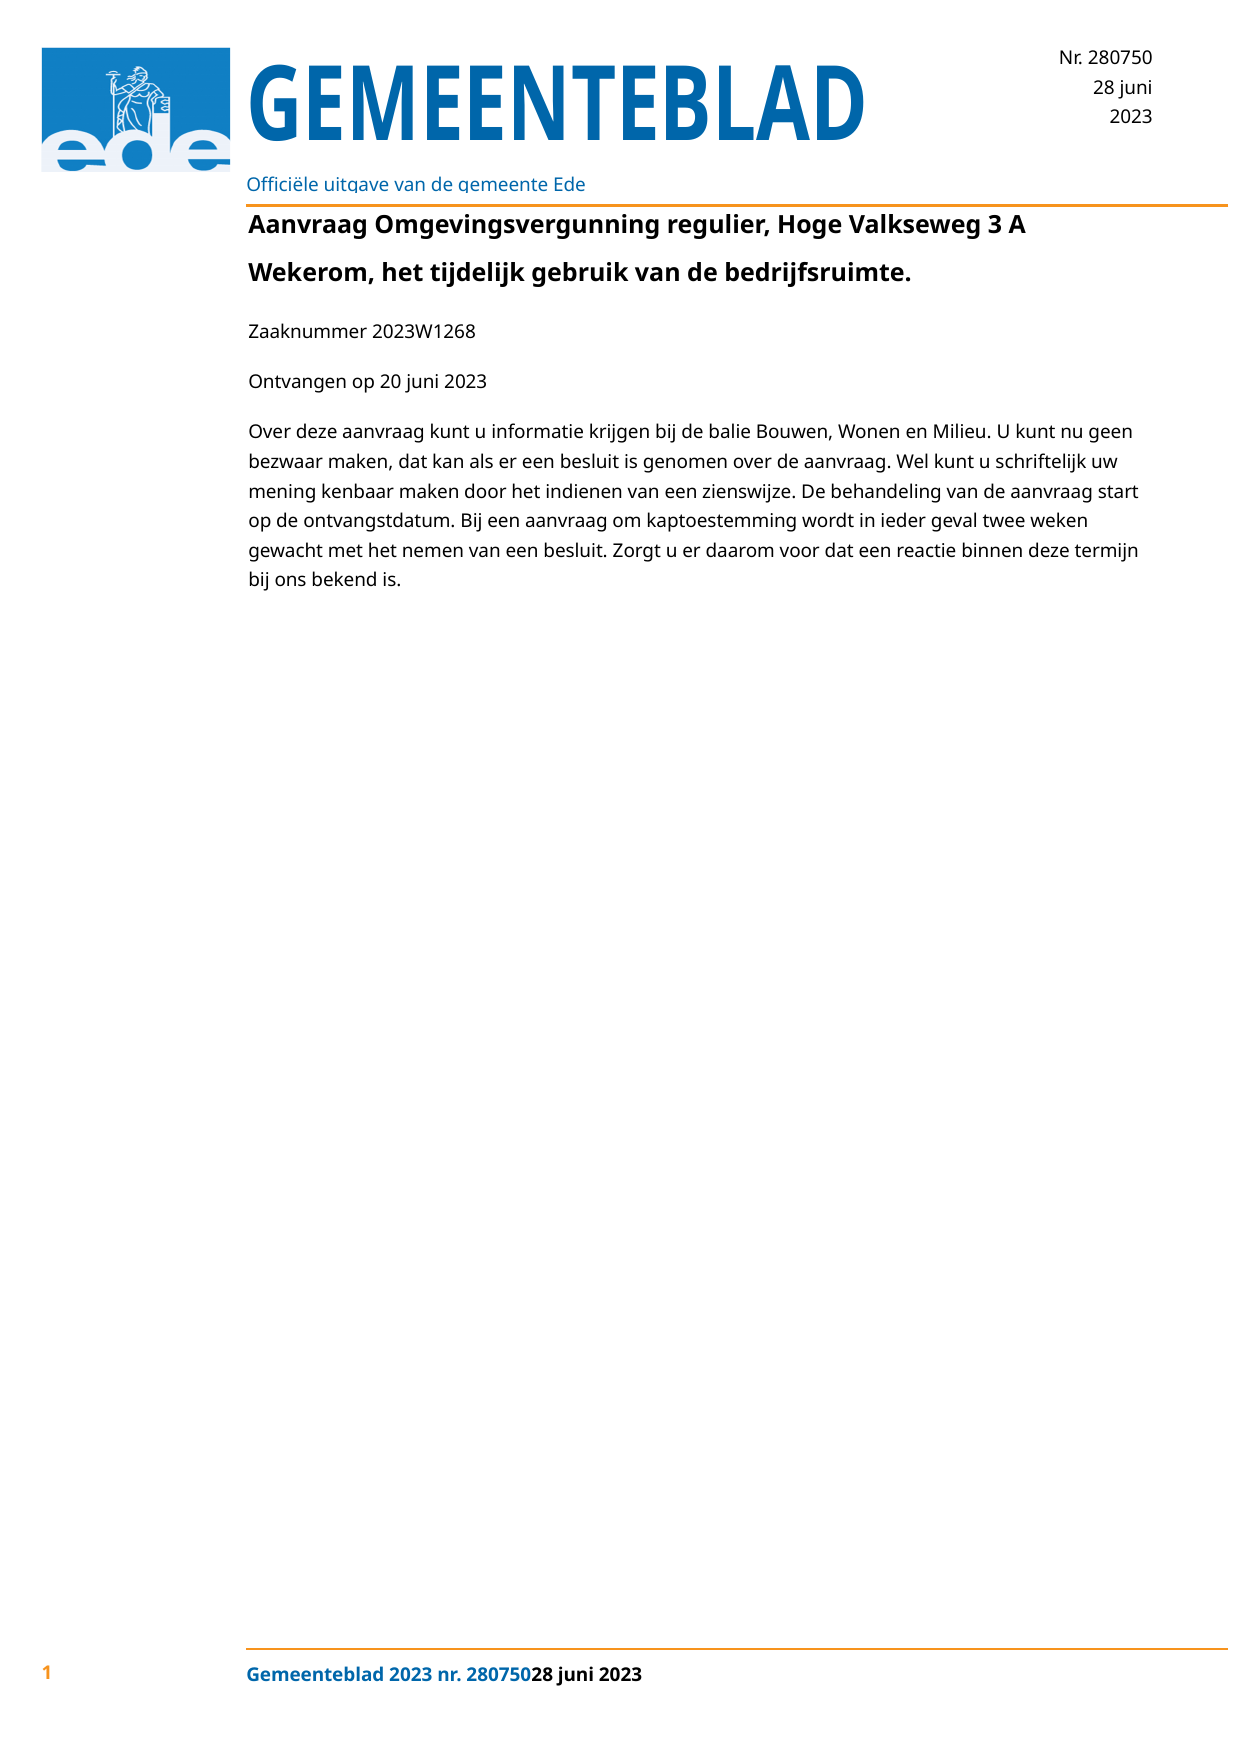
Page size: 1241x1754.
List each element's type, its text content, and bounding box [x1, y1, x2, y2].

text Zaaknummer 2023W1268 [248, 318, 1152, 344]
text Over deze aanvraag kunt u informatie krijgen bij de balie Bouwen, Wonen en Milieu. U kunt nu geen bezwaar maken, dat kan als er een besluit is genomen over de aanvraag. Wel kunt u schriftelijk uw mening kenbaar maken door het indienen van een zienswijze. De behandeling van de aanvraag start op de ontvangstdatum. Bij een aanvraag om kaptoestemming wordt in ieder geval twee weken gewacht met het nemen van een besluit. Zorgt u er daarom voor dat een reactie binnen deze termijn bij ons bekend is. [248, 419, 1152, 592]
text Aanvraag Omgevingsvergunning regulier, Hoge Valkseweg 3 A Wekerom, het tijdelijk gebruik van de bedrijfsruimte. [248, 207, 1152, 288]
picture [41, 47, 231, 172]
text Ontvangen op 20 juni 2023 [248, 368, 1152, 394]
